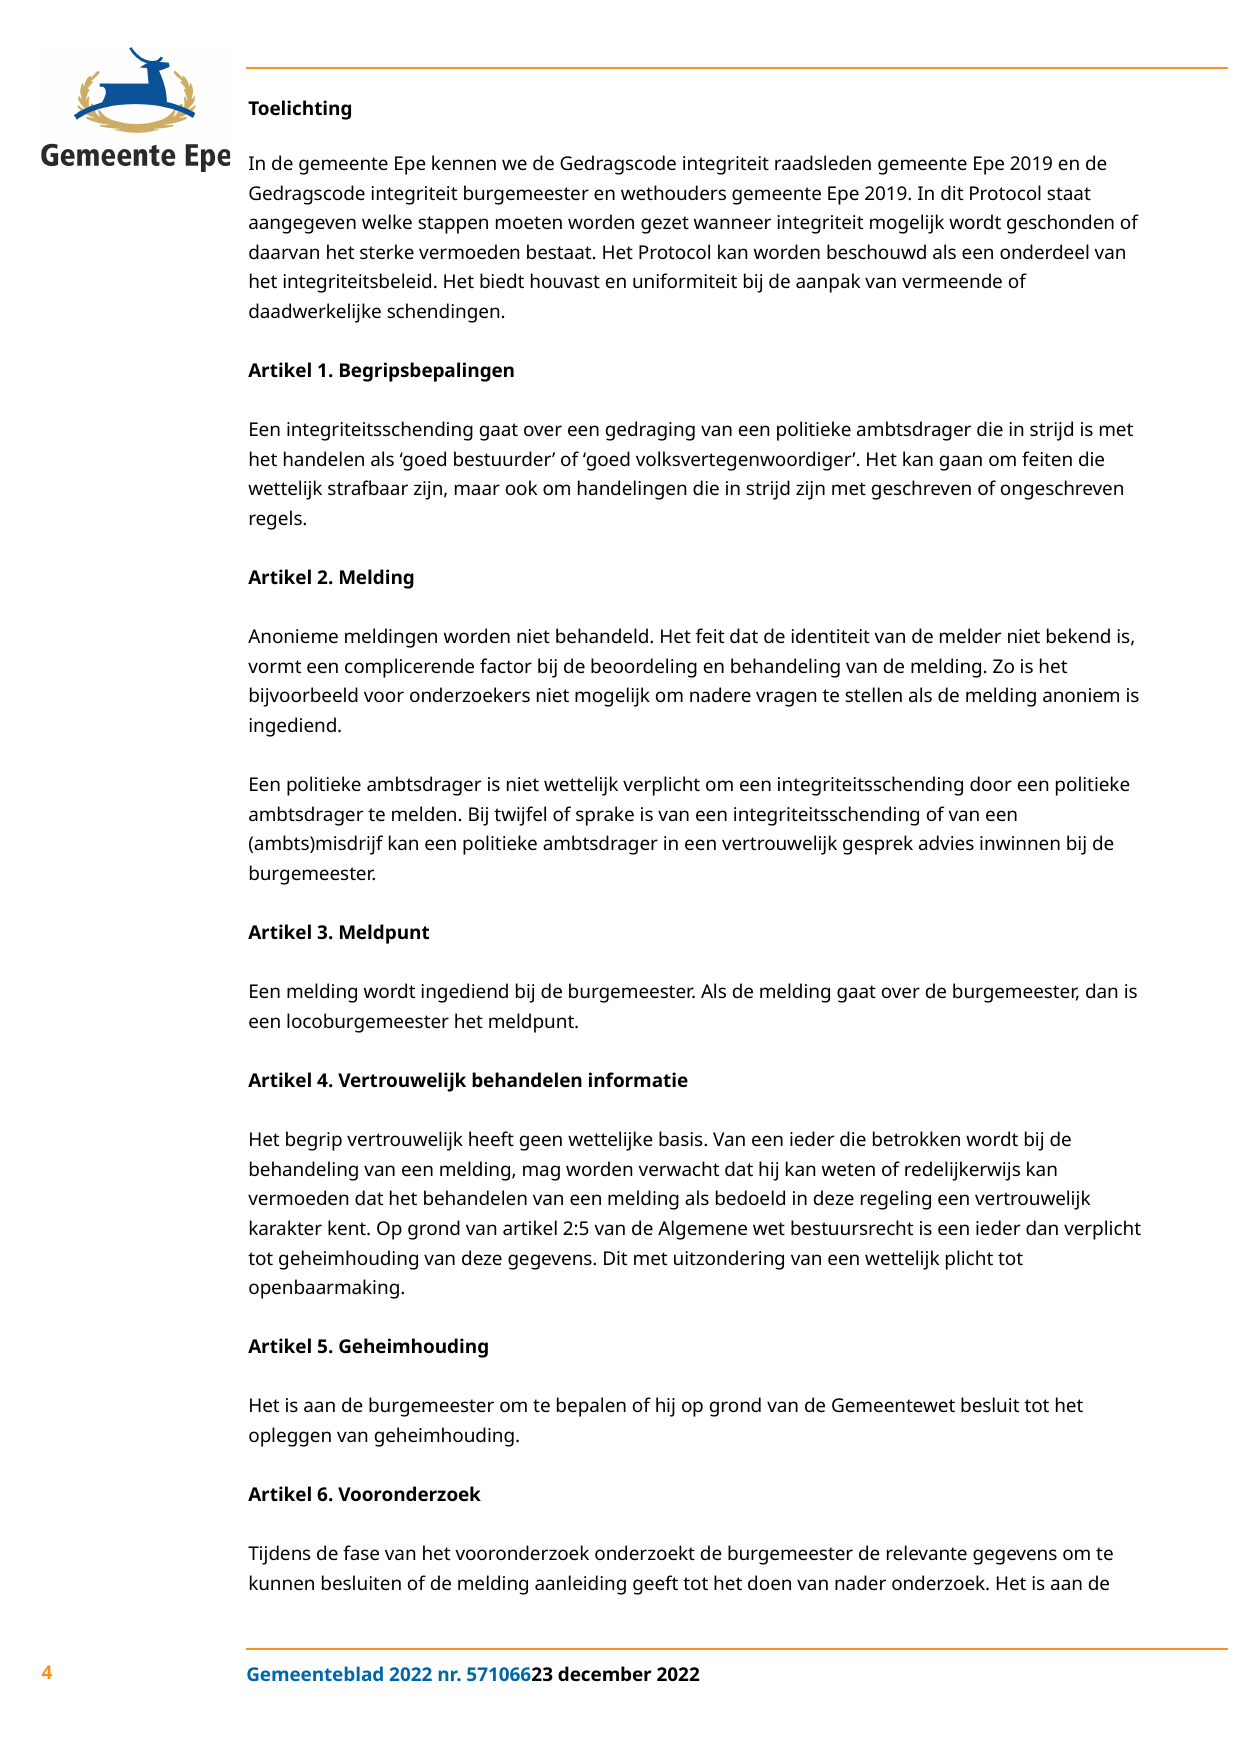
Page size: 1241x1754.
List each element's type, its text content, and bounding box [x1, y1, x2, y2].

text Artikel 4. Vertrouwelijk behandelen informatie [248, 1067, 1152, 1093]
text Tijdens de fase van het vooronderzoek onderzoekt de burgemeester de relevante gegevens om te kunnen besluiten of de melding aanleiding geeft tot het doen van nader onderzoek. Het is aan de [248, 1541, 1152, 1596]
text Artikel 3. Meldpunt [248, 919, 1152, 945]
text Artikel 5. Geheimhouding [248, 1333, 1152, 1359]
text Het is aan de burgemeester om te bepalen of hij op grond van de Gemeentewet besluit tot het opleggen van geheimhouding. [248, 1393, 1152, 1448]
text In de gemeente Epe kennen we de Gedragscode integriteit raadsleden gemeente Epe 2019 en de Gedragscode integriteit burgemeester en wethouders gemeente Epe 2019. In dit Protocol staat aangegeven welke stappen moeten worden gezet wanneer integriteit mogelijk wordt geschonden of daarvan het sterke vermoeden bestaat. Het Protocol kan worden beschouwd als een onderdeel van het integriteitsbeleid. Het biedt houvast en uniformiteit bij de aanpak van vermeende of daadwerkelijke schendingen. [248, 150, 1152, 324]
text Het begrip vertrouwelijk heeft geen wettelijke basis. Van een ieder die betrokken wordt bij de behandeling van een melding, mag worden verwacht dat hij kan weten of redelijkerwijs kan vermoeden dat het behandelen van een melding als bedoeld in deze regeling een vertrouwelijk karakter kent. Op grond van artikel 2:5 van de Algemene wet bestuursrecht is een ieder dan verplicht tot geheimhouding van deze gegevens. Dit met uitzondering van een wettelijk plicht tot openbaarmaking. [248, 1126, 1152, 1300]
picture [41, 47, 231, 172]
text Een integriteitsschending gaat over een gedraging van een politieke ambtsdrager die in strijd is met het handelen als ‘goed bestuurder’ of ‘goed volksvertegenwoordiger’. Het kan gaan om feiten die wettelijk strafbaar zijn, maar ook om handelingen die in strijd zijn met geschreven of ongeschreven regels. [248, 416, 1152, 531]
text Anonieme meldingen worden niet behandeld. Het feit dat de identiteit van de melder niet bekend is, vormt een complicerende factor bij de beoordeling en behandeling van de melding. Zo is het bijvoorbeeld voor onderzoekers niet mogelijk om nadere vragen te stellen als de melding anoniem is ingediend. [248, 623, 1152, 738]
text Artikel 6. Vooronderzoek [248, 1481, 1152, 1507]
text Toelichting [248, 95, 1152, 121]
text Een politieke ambtsdrager is niet wettelijk verplicht om een integriteitsschending door een politieke ambtsdrager te melden. Bij twijfel of sprake is van een integriteitsschending of van een (ambts)misdrijf kan een politieke ambtsdrager in een vertrouwelijk gesprek advies inwinnen bij de burgemeester. [248, 771, 1152, 886]
text Artikel 1. Begripsbepalingen [248, 357, 1152, 383]
text Artikel 2. Melding [248, 564, 1152, 590]
text Een melding wordt ingediend bij de burgemeester. Als de melding gaat over de burgemeester, dan is een locoburgemeester het meldpunt. [248, 978, 1152, 1034]
